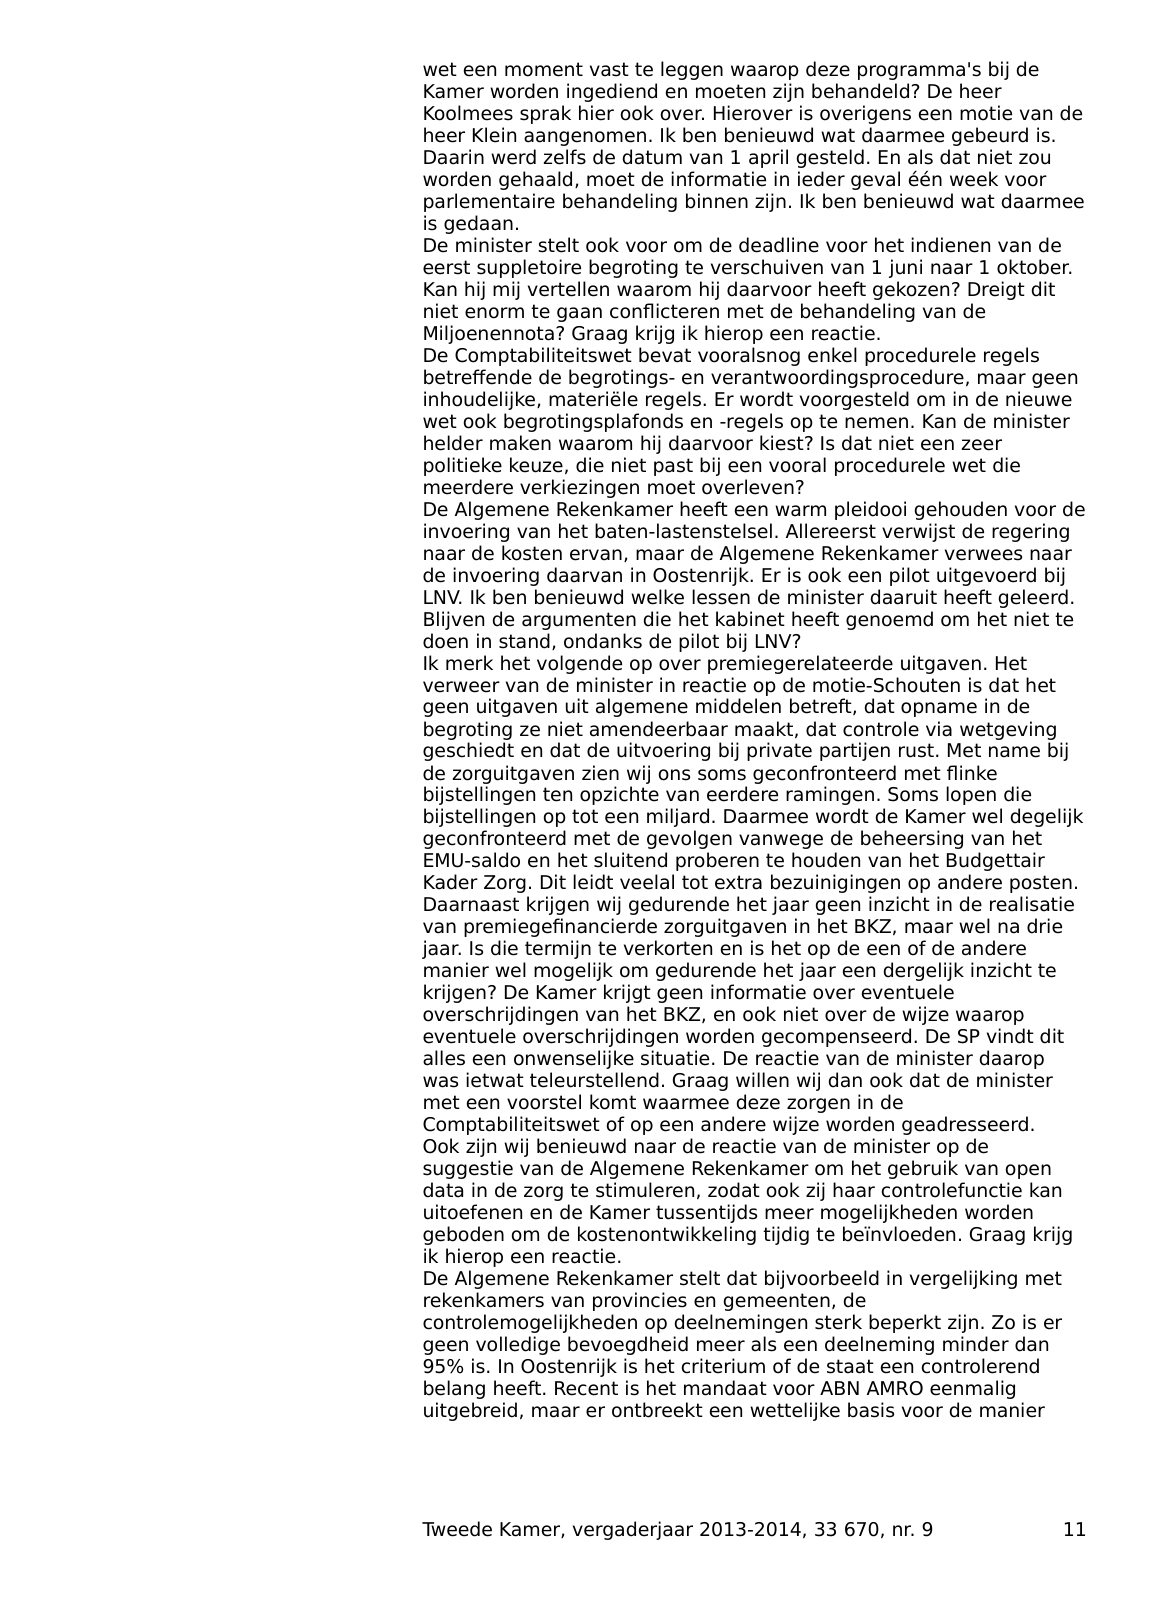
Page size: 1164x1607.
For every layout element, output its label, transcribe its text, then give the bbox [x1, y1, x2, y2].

text Daarnaast krijgen wij gedurende het jaar geen inzicht in de realisatie van premiegefinancierde zorguitgaven in het BKZ, maar wel na drie jaar. Is die termijn te verkorten en is het op de een of de andere manier wel mogelijk om gedurende het jaar een dergelijk inzicht te krijgen? De Kamer krijgt geen informatie over eventuele overschrijdingen van het BKZ, en ook niet over de wijze waarop eventuele overschrijdingen worden gecompenseerd. De SP vindt dit alles een onwenselijke situatie. De reactie van de minister daarop was ietwat teleurstellend. Graag willen wij dan ook dat de minister met een voorstel komt waarmee deze zorgen in de Comptabiliteitswet of op een andere wijze worden geadresseerd. [422, 894, 1087, 1136]
text wet een moment vast te leggen waarop deze programma's bij de Kamer worden ingediend en moeten zijn behandeld? De heer Koolmees sprak hier ook over. Hierover is overigens een motie van de heer Klein aangenomen. Ik ben benieuwd wat daarmee gebeurd is. Daarin werd zelfs de datum van 1 april gesteld. En als dat niet zou worden gehaald, moet de informatie in ieder geval één week voor parlementaire behandeling binnen zijn. Ik ben benieuwd wat daarmee is gedaan. [422, 59, 1087, 235]
text De minister stelt ook voor om de deadline voor het indienen van de eerst suppletoire begroting te verschuiven van 1 juni naar 1 oktober. Kan hij mij vertellen waarom hij daarvoor heeft gekozen? Dreigt dit niet enorm te gaan conflicteren met de behandeling van de Miljoenennota? Graag krijg ik hierop een reactie. [422, 235, 1087, 345]
text De Algemene Rekenkamer heeft een warm pleidooi gehouden voor de invoering van het baten-lastenstelsel. Allereerst verwijst de regering naar de kosten ervan, maar de Algemene Rekenkamer verwees naar de invoering daarvan in Oostenrijk. Er is ook een pilot uitgevoerd bij LNV. Ik ben benieuwd welke lessen de minister daaruit heeft geleerd. Blijven de argumenten die het kabinet heeft genoemd om het niet te doen in stand, ondanks de pilot bij LNV? [422, 499, 1087, 652]
text Ook zijn wij benieuwd naar de reactie van de minister op de suggestie van de Algemene Rekenkamer om het gebruik van open data in de zorg te stimuleren, zodat ook zij haar controlefunctie kan uitoefenen en de Kamer tussentijds meer mogelijkheden worden geboden om de kostenontwikkeling tijdig te beïnvloeden. Graag krijg ik hierop een reactie. [422, 1136, 1087, 1268]
text De Algemene Rekenkamer stelt dat bijvoorbeeld in vergelijking met rekenkamers van provincies en gemeenten, de controlemogelijkheden op deelnemingen sterk beperkt zijn. Zo is er geen volledige bevoegdheid meer als een deelneming minder dan 95% is. In Oostenrijk is het criterium of de staat een controlerend belang heeft. Recent is het mandaat voor ABN AMRO eenmalig uitgebreid, maar er ontbreekt een wettelijke basis voor de manier [422, 1268, 1087, 1422]
text Ik merk het volgende op over premiegerelateerde uitgaven. Het verweer van de minister in reactie op de motie-Schouten is dat het geen uitgaven uit algemene middelen betreft, dat opname in de begroting ze niet amendeerbaar maakt, dat controle via wetgeving geschiedt en dat de uitvoering bij private partijen rust. Met name bij de zorguitgaven zien wij ons soms geconfronteerd met flinke bijstellingen ten opzichte van eerdere ramingen. Soms lopen die bijstellingen op tot een miljard. Daarmee wordt de Kamer wel degelijk geconfronteerd met de gevolgen vanwege de beheersing van het EMU-saldo en het sluitend proberen te houden van het Budgettair Kader Zorg. Dit leidt veelal tot extra bezuinigingen op andere posten. [422, 652, 1087, 894]
text De Comptabiliteitswet bevat vooralsnog enkel procedurele regels betreffende de begrotings- en verantwoordingsprocedure, maar geen inhoudelijke, materiële regels. Er wordt voorgesteld om in de nieuwe wet ook begrotingsplafonds en -regels op te nemen. Kan de minister helder maken waarom hij daarvoor kiest? Is dat niet een zeer politieke keuze, die niet past bij een vooral procedurele wet die meerdere verkiezingen moet overleven? [422, 345, 1087, 499]
